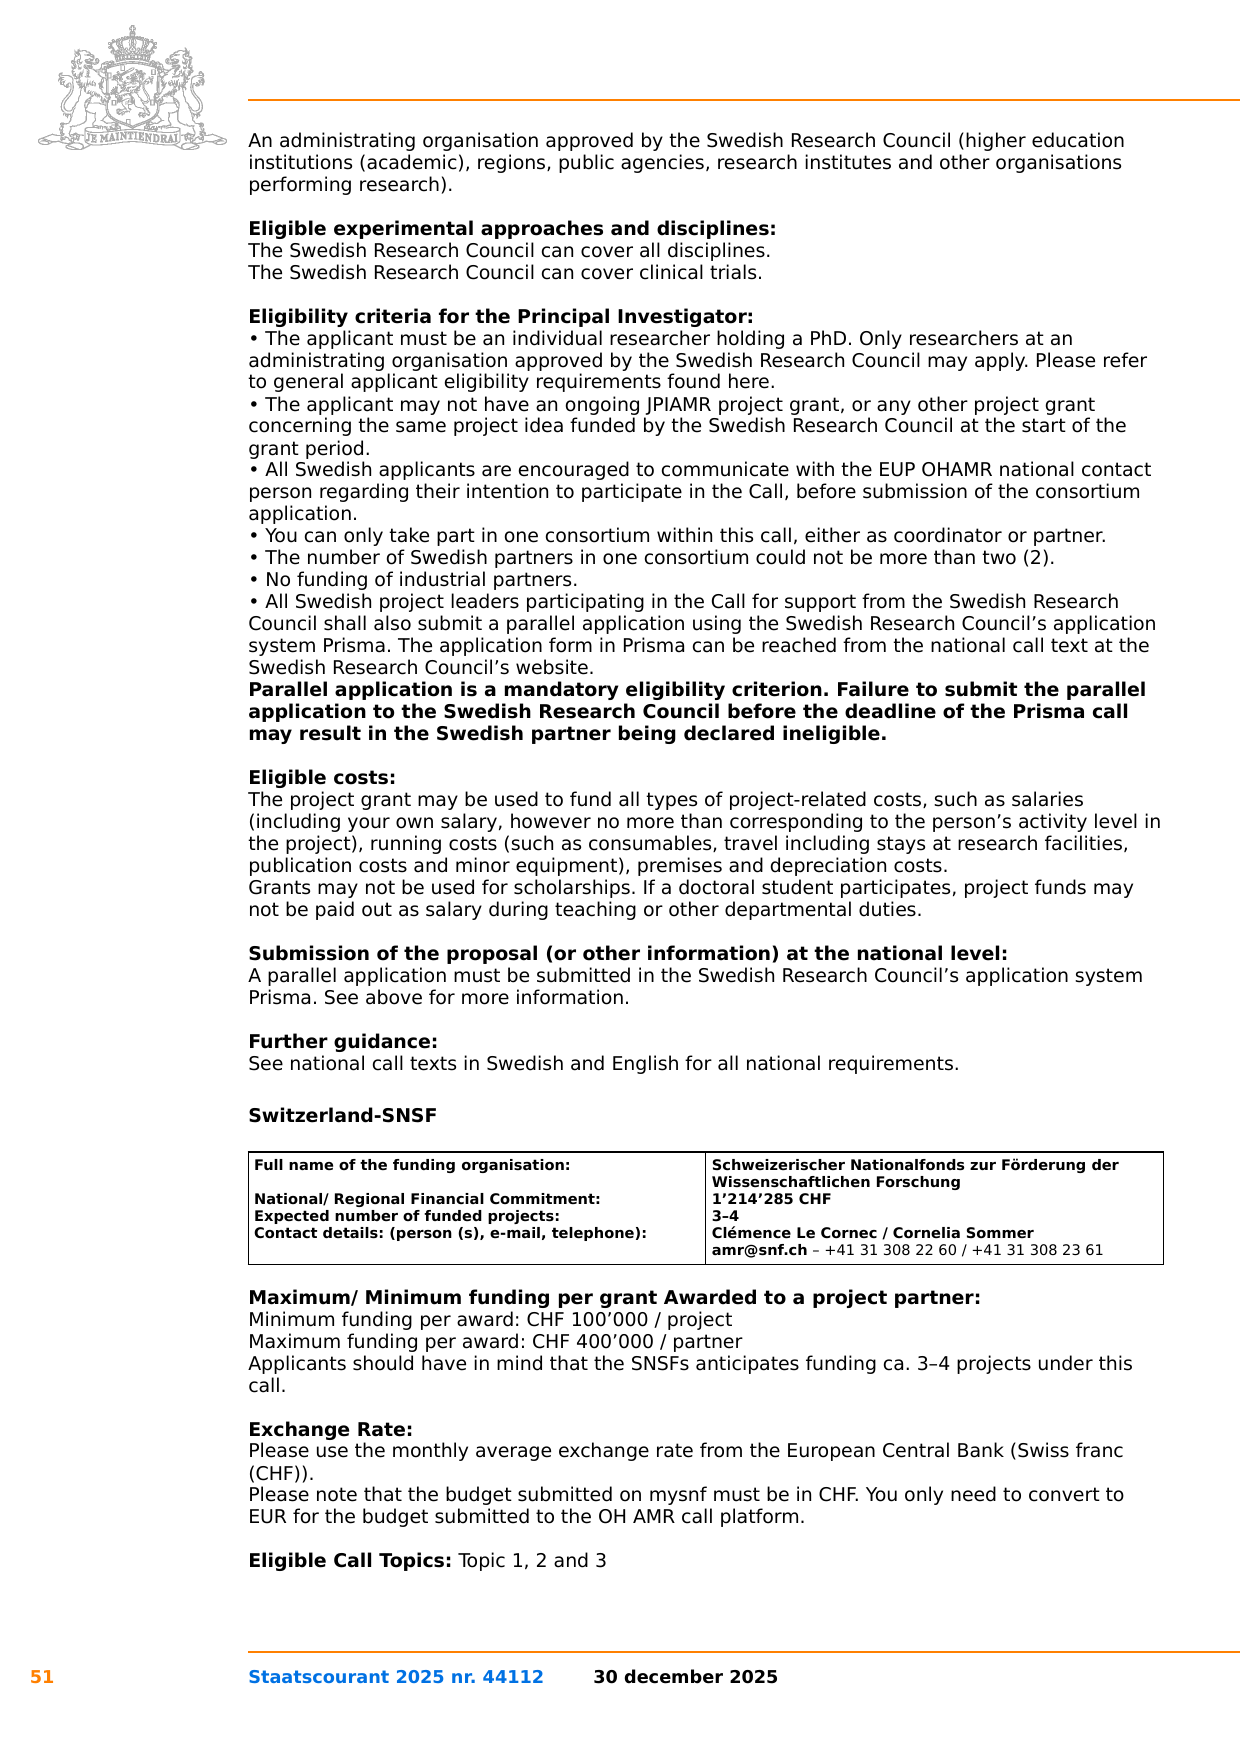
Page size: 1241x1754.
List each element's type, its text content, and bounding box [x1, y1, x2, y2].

text Eligible experimental approaches and disciplines: [248, 218, 1163, 240]
text • All Swedish applicants are encouraged to communicate with the EUP OHAMR national contact person regarding their intention to participate in the Call, before submission of the consortium application. [248, 459, 1163, 525]
text The project grant may be used to fund all types of project-related costs, such as salaries (including your own salary, however no more than corresponding to the person’s activity level in the project), running costs (such as consumables, travel including stays at research facilities, publication costs and minor equipment), premises and depreciation costs. [248, 789, 1163, 877]
table_cell 3–4 [706, 1208, 1163, 1225]
table_cell Clémence Le Cornec / Cornelia Sommer amr@snf.ch – +41 31 308 22 60 / +41 31 308 23 61 [706, 1225, 1163, 1264]
table_cell Contact details: (person (s), e-mail, telephone): [249, 1225, 705, 1264]
text • All Swedish project leaders participating in the Call for support from the Swedish Research Council shall also submit a parallel application using the Swedish Research Council’s application system Prisma. The application form in Prisma can be reached from the national call text at the Swedish Research Council’s website. [248, 591, 1163, 679]
text • The number of Swedish partners in one consortium could not be more than two (2). [248, 547, 1163, 569]
text Maximum funding per award: CHF 400’000 / partner [248, 1331, 1163, 1353]
table_cell 1’214’285 CHF [706, 1191, 1163, 1208]
text The Swedish Research Council can cover all disciplines. [248, 240, 1163, 262]
picture [38, 25, 227, 150]
text • No funding of industrial partners. [248, 569, 1163, 591]
text Eligible costs: [248, 767, 1163, 789]
text Exchange Rate: [248, 1418, 1163, 1440]
text Please use the monthly average exchange rate from the European Central Bank (Swiss franc (CHF)). [248, 1440, 1163, 1484]
table_header Schweizerischer Nationalfonds zur Förderung der Wissenschaftlichen Forschung [706, 1153, 1163, 1191]
text • The applicant may not have an ongoing JPIAMR project grant, or any other project grant concerning the same project idea funded by the Swedish Research Council at the start of the grant period. [248, 393, 1163, 459]
text Eligibility criteria for the Principal Investigator: [248, 306, 1163, 327]
text Grants may not be used for scholarships. If a doctoral student participates, project funds may not be paid out as salary during teaching or other departmental duties. [248, 877, 1163, 921]
table_cell National/ Regional Financial Commitment: [249, 1191, 705, 1208]
text Eligible Call Topics: Topic 1, 2 and 3 [248, 1550, 1163, 1572]
table_cell Expected number of funded projects: [249, 1208, 705, 1225]
text Further guidance: [248, 1031, 1163, 1052]
text Minimum funding per award: CHF 100’000 / project [248, 1309, 1163, 1331]
text The Swedish Research Council can cover clinical trials. [248, 262, 1163, 284]
subtitle Switzerland-SNSF [248, 1104, 1163, 1126]
text • You can only take part in one consortium within this call, either as coordinator or partner. [248, 525, 1163, 547]
text An administrating organisation approved by the Swedish Research Council (higher education institutions (academic), regions, public agencies, research institutes and other organisations performing research). [248, 130, 1163, 196]
text Parallel application is a mandatory eligibility criterion. Failure to submit the parallel application to the Swedish Research Council before the deadline of the Prisma call may result in the Swedish partner being declared ineligible. [248, 679, 1163, 745]
text Applicants should have in mind that the SNSFs anticipates funding ca. 3–4 projects under this call. [248, 1353, 1163, 1397]
text See national call texts in Swedish and English for all national requirements. [248, 1052, 1163, 1074]
text A parallel application must be submitted in the Swedish Research Council’s application system Prisma. See above for more information. [248, 965, 1163, 1009]
text Maximum/ Minimum funding per grant Awarded to a project partner: [248, 1287, 1163, 1309]
text • The applicant must be an individual researcher holding a PhD. Only researchers at an administrating organisation approved by the Swedish Research Council may apply. Please refer to general applicant eligibility requirements found here. [248, 327, 1163, 393]
text Submission of the proposal (or other information) at the national level: [248, 943, 1163, 965]
table_header Full name of the funding organisation: [249, 1153, 705, 1191]
text Please note that the budget submitted on mysnf must be in CHF. You only need to convert to EUR for the budget submitted to the OH AMR call platform. [248, 1484, 1163, 1528]
